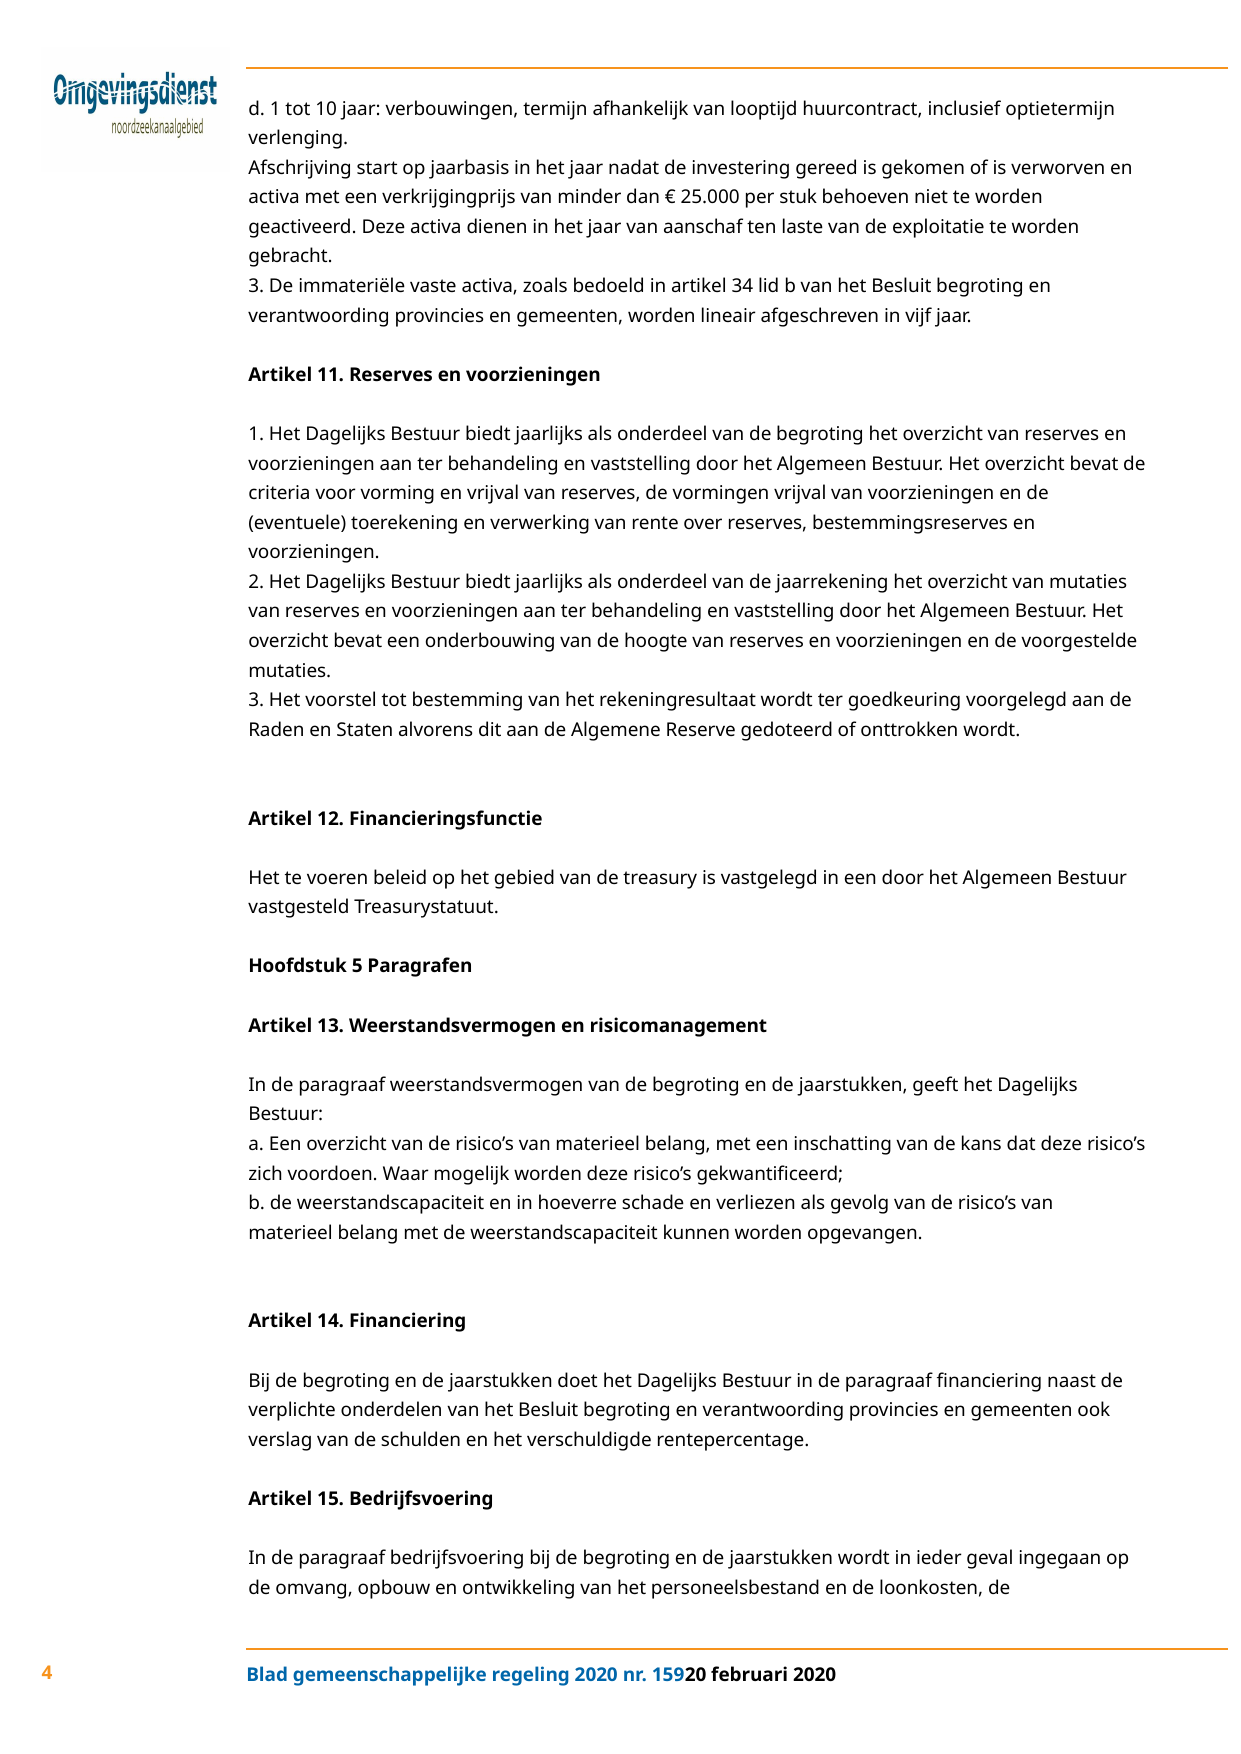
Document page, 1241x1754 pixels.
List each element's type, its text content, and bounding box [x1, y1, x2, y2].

text Artikel 15. Bedrijfsvoering [248, 1485, 1152, 1511]
picture [41, 47, 231, 172]
text Artikel 13. Weerstandsvermogen en risicomanagement [248, 1012, 1152, 1038]
text d. 1 tot 10 jaar: verbouwingen, termijn afhankelijk van looptijd huurcontract, inclusief optietermijn verlenging. [248, 95, 1152, 150]
text 2. Het Dagelijks Bestuur biedt jaarlijks als onderdeel van de jaarrekening het overzicht van mutaties van reserves en voorzieningen aan ter behandeling en vaststelling door het Algemeen Bestuur. Het overzicht bevat een onderbouwing van de hoogte van reserves en voorzieningen en de voorgestelde mutaties. [248, 568, 1152, 683]
text Artikel 12. Financieringsfunctie [248, 805, 1152, 831]
text 1. Het Dagelijks Bestuur biedt jaarlijks als onderdeel van de begroting het overzicht van reserves en voorzieningen aan ter behandeling en vaststelling door het Algemeen Bestuur. Het overzicht bevat de criteria voor vorming en vrijval van reserves, de vormingen vrijval van voorzieningen en de (eventuele) toerekening en verwerking van rente over reserves, bestemmingsreserves en voorzieningen. [248, 420, 1152, 564]
text Artikel 11. Reserves en voorzieningen [248, 361, 1152, 387]
text 3. Het voorstel tot bestemming van het rekeningresultaat wordt ter goedkeuring voorgelegd aan de Raden en Staten alvorens dit aan de Algemene Reserve gedoteerd of onttrokken wordt. [248, 686, 1152, 742]
text a. Een overzicht van de risico’s van materieel belang, met een inschatting van de kans dat deze risico’s zich voordoen. Waar mogelijk worden deze risico’s gekwantificeerd; [248, 1130, 1152, 1186]
text Artikel 14. Financiering [248, 1308, 1152, 1333]
text 3. De immateriële vaste activa, zoals bedoeld in artikel 34 lid b van het Besluit begroting en verantwoording provincies en gemeenten, worden lineair afgeschreven in vijf jaar. [248, 272, 1152, 328]
text Het te voeren beleid op het gebied van de treasury is vastgelegd in een door het Algemeen Bestuur vastgesteld Treasurystatuut. [248, 864, 1152, 919]
text Afschrijving start op jaarbasis in het jaar nadat de investering gereed is gekomen of is verworven en activa met een verkrijgingprijs van minder dan € 25.000 per stuk behoeven niet te worden geactiveerd. Deze activa dienen in het jaar van aanschaf ten laste van de exploitatie te worden gebracht. [248, 154, 1152, 268]
text Bestuur: [248, 1101, 1152, 1126]
text b. de weerstandscapaciteit en in hoeverre schade en verliezen als gevolg van de risico’s van [248, 1189, 1152, 1215]
text Hoofdstuk 5 Paragrafen [248, 953, 1152, 978]
text Bij de begroting en de jaarstukken doet het Dagelijks Bestuur in de paragraaf financiering naast de verplichte onderdelen van het Besluit begroting en verantwoording provincies en gemeenten ook verslag van de schulden en het verschuldigde rentepercentage. [248, 1367, 1152, 1452]
text In de paragraaf weerstandsvermogen van de begroting en de jaarstukken, geeft het Dagelijks [248, 1071, 1152, 1097]
text In de paragraaf bedrijfsvoering bij de begroting en de jaarstukken wordt in ieder geval ingegaan op de omvang, opbouw en ontwikkeling van het personeelsbestand en de loonkosten, de [248, 1544, 1152, 1600]
text materieel belang met de weerstandscapaciteit kunnen worden opgevangen. [248, 1219, 1152, 1245]
